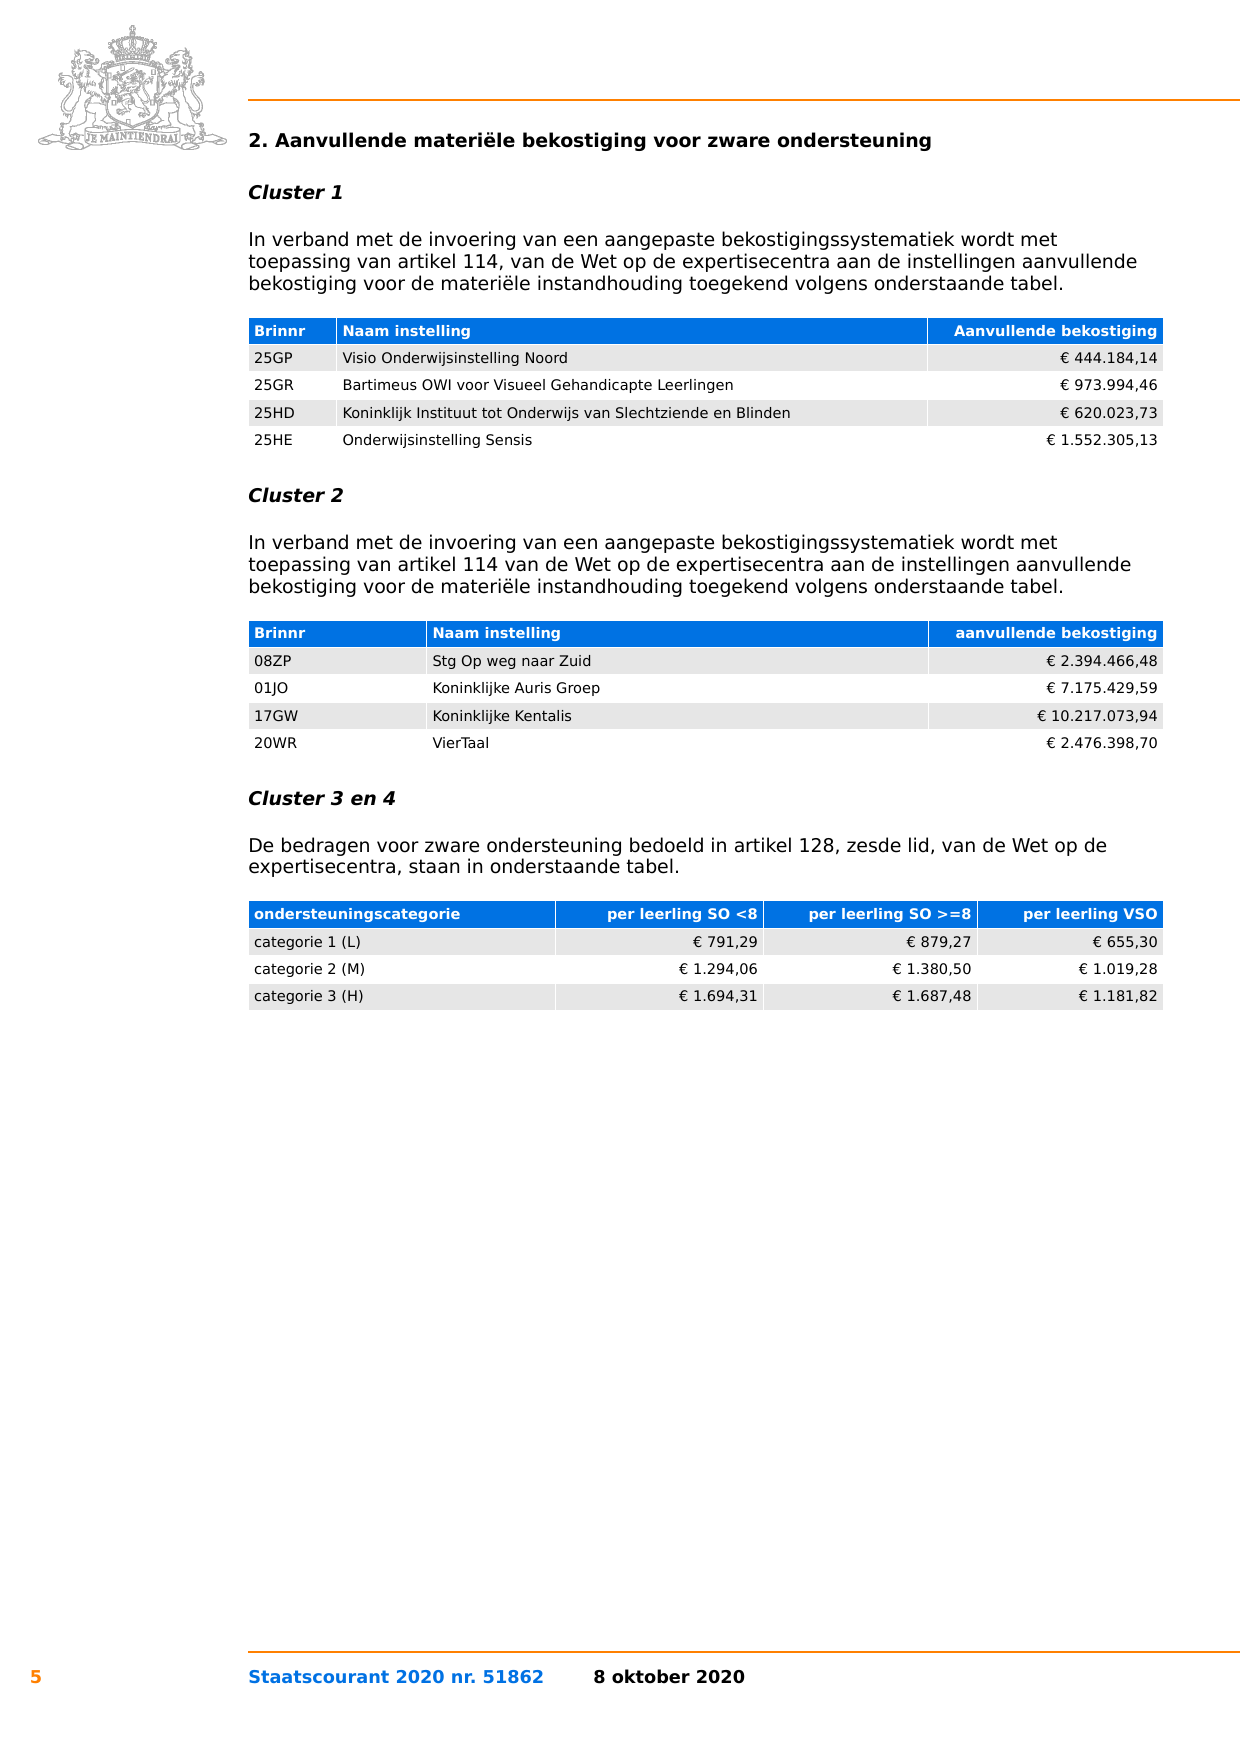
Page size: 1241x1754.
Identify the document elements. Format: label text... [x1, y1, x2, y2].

table_header aanvullende bekostiging [929, 621, 1163, 647]
text De bedragen voor zware ondersteuning bedoeld in artikel 128, zesde lid, van de Wet op de expertisecentra, staan in onderstaande tabel. [248, 834, 1163, 878]
table_cell 25GR [249, 373, 336, 399]
table_cell 01JO [249, 675, 426, 702]
table_header Aanvullende bekostiging [928, 318, 1163, 344]
table_header ondersteuningscategorie [249, 901, 555, 928]
table_cell € 1.694,31 [556, 984, 763, 1010]
table_header Naam instelling [337, 318, 927, 344]
table_cell 25HE [249, 427, 336, 454]
table_cell € 1.687,48 [764, 984, 977, 1010]
table_cell € 879,27 [764, 929, 977, 955]
table_header per leerling VSO [978, 901, 1163, 928]
table_cell VierTaal [427, 730, 928, 756]
table_cell Onderwijsinstelling Sensis [337, 427, 927, 454]
table_cell € 1.552.305,13 [928, 427, 1163, 454]
table_cell € 1.294,06 [556, 956, 763, 982]
table_cell € 620.023,73 [928, 400, 1163, 426]
text In verband met de invoering van een aangepaste bekostigingssystematiek wordt met toepassing van artikel 114, van de Wet op de expertisecentra aan de instellingen aanvullende bekostiging voor de materiële instandhouding toegekend volgens onderstaande tabel. [248, 229, 1163, 295]
subtitle Cluster 1 [248, 182, 1163, 204]
subtitle Cluster 2 [248, 485, 1163, 507]
text In verband met de invoering van een aangepaste bekostigingssystematiek wordt met toepassing van artikel 114 van de Wet op de expertisecentra aan de instellingen aanvullende bekostiging voor de materiële instandhouding toegekend volgens onderstaande tabel. [248, 532, 1163, 598]
table_header Naam instelling [427, 621, 928, 647]
table_cell Bartimeus OWI voor Visueel Gehandicapte Leerlingen [337, 373, 927, 399]
table_cell 25HD [249, 400, 336, 426]
table_cell € 973.994,46 [928, 373, 1163, 399]
table_header Brinnr [249, 318, 336, 344]
table_cell € 444.184,14 [928, 345, 1163, 371]
table_cell € 2.394.466,48 [929, 648, 1163, 674]
table_cell 25GP [249, 345, 336, 371]
table_cell € 10.217.073,94 [929, 703, 1163, 729]
table_cell € 7.175.429,59 [929, 675, 1163, 702]
table_cell Koninklijke Kentalis [427, 703, 928, 729]
table_cell € 1.019,28 [978, 956, 1163, 982]
table_cell € 791,29 [556, 929, 763, 955]
table_cell € 655,30 [978, 929, 1163, 955]
table_cell 17GW [249, 703, 426, 729]
subtitle Cluster 3 en 4 [248, 787, 1163, 809]
table_cell Koninklijke Auris Groep [427, 675, 928, 702]
table_cell Visio Onderwijsinstelling Noord [337, 345, 927, 371]
table_cell categorie 3 (H) [249, 984, 555, 1010]
table_cell categorie 2 (M) [249, 956, 555, 982]
table_cell Koninklijk Instituut tot Onderwijs van Slechtziende en Blinden [337, 400, 927, 426]
table_cell € 1.181,82 [978, 984, 1163, 1010]
table_cell 20WR [249, 730, 426, 756]
table_cell € 1.380,50 [764, 956, 977, 982]
table_cell € 2.476.398,70 [929, 730, 1163, 756]
table_cell categorie 1 (L) [249, 929, 555, 955]
subtitle 2. Aanvullende materiële bekostiging voor zware ondersteuning [248, 130, 1163, 152]
table_cell Stg Op weg naar Zuid [427, 648, 928, 674]
table_header per leerling SO <8 [556, 901, 763, 928]
table_header per leerling SO >=8 [764, 901, 977, 928]
table_cell 08ZP [249, 648, 426, 674]
picture [38, 25, 227, 150]
table_header Brinnr [249, 621, 426, 647]
